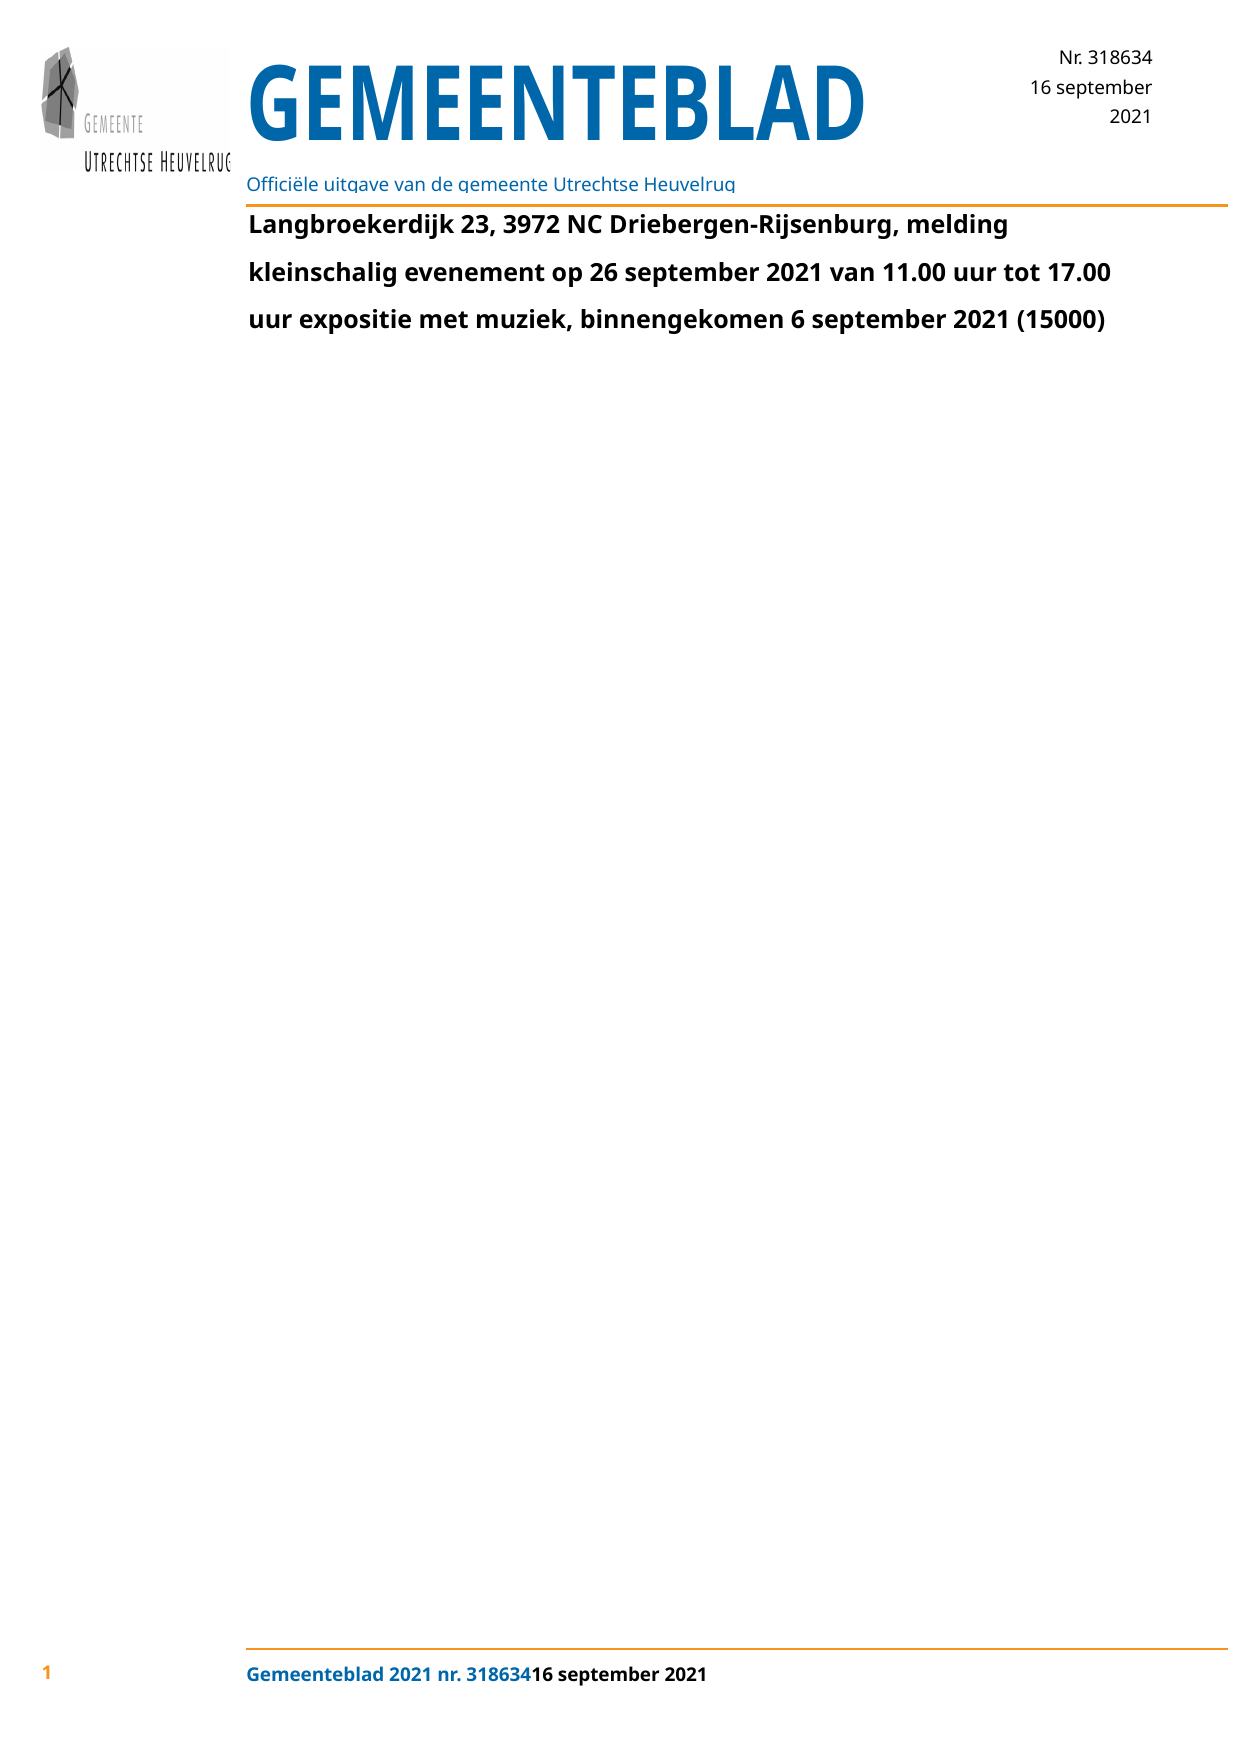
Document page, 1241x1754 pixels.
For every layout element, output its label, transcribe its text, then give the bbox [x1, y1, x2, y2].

text Langbroekerdijk 23, 3972 NC Driebergen-Rijsenburg, melding kleinschalig evenement op 26 september 2021 van 11.00 uur tot 17.00 uur expositie met muziek, binnengekomen 6 september 2021 (15000) [248, 207, 1152, 336]
picture [41, 47, 231, 172]
